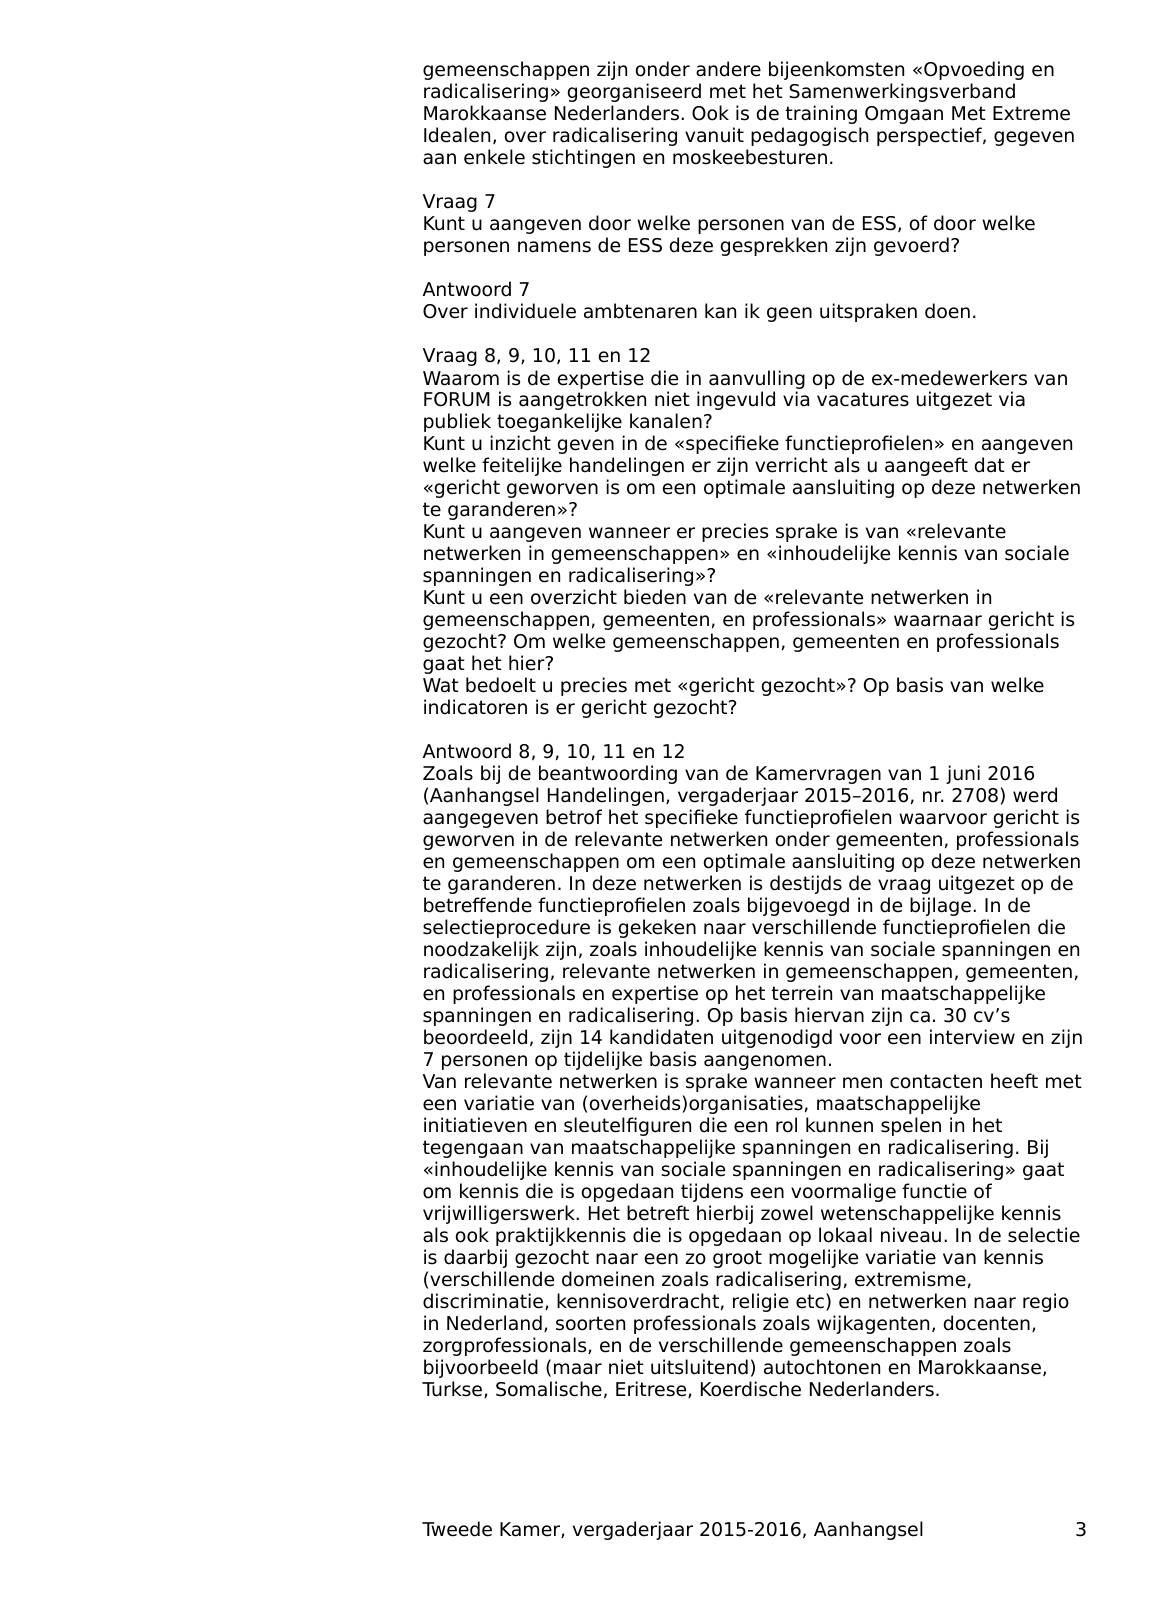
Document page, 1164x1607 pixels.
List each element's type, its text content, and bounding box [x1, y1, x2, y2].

text Kunt u inzicht geven in de «specifieke functieprofielen» en aangeven welke feitelijke handelingen er zijn verricht als u aangeeft dat er «gericht geworven is om een optimale aansluiting op deze netwerken te garanderen»? [422, 433, 1087, 521]
text Zoals bij de beantwoording van de Kamervragen van 1 juni 2016 (Aanhangsel Handelingen, vergaderjaar 2015–2016, nr. 2708) werd aangegeven betrof het specifieke functieprofielen waarvoor gericht is geworven in de relevante netwerken onder gemeenten, professionals en gemeenschappen om een optimale aansluiting op deze netwerken te garanderen. In deze netwerken is destijds de vraag uitgezet op de betreffende functieprofielen zoals bijgevoegd in de bijlage. In de selectieprocedure is gekeken naar verschillende functieprofielen die noodzakelijk zijn, zoals inhoudelijke kennis van sociale spanningen en radicalisering, relevante netwerken in gemeenschappen, gemeenten, en professionals en expertise op het terrein van maatschappelijke spanningen en radicalisering. Op basis hiervan zijn ca. 30 cv’s beoordeeld, zijn 14 kandidaten uitgenodigd voor een interview en zijn 7 personen op tijdelijke basis aangenomen. [422, 763, 1087, 1071]
text Antwoord 8, 9, 10, 11 en 12 [422, 741, 1087, 763]
text Antwoord 7 [422, 279, 1087, 301]
text Over individuele ambtenaren kan ik geen uitspraken doen. [422, 301, 1087, 323]
text Van relevante netwerken is sprake wanneer men contacten heeft met een variatie van (overheids)organisaties, maatschappelijke initiatieven en sleutelfiguren die een rol kunnen spelen in het tegengaan van maatschappelijke spanningen en radicalisering. Bij «inhoudelijke kennis van sociale spanningen en radicalisering» gaat om kennis die is opgedaan tijdens een voormalige functie of vrijwilligerswerk. Het betreft hierbij zowel wetenschappelijke kennis als ook praktijkkennis die is opgedaan op lokaal niveau. In de selectie is daarbij gezocht naar een zo groot mogelijke variatie van kennis (verschillende domeinen zoals radicalisering, extremisme, discriminatie, kennisoverdracht, religie etc) en netwerken naar regio in Nederland, soorten professionals zoals wijkagenten, docenten, zorgprofessionals, en de verschillende gemeenschappen zoals bijvoorbeeld (maar niet uitsluitend) autochtonen en Marokkaanse, Turkse, Somalische, Eritrese, Koerdische Nederlanders. [422, 1071, 1087, 1401]
text Wat bedoelt u precies met «gericht gezocht»? Op basis van welke indicatoren is er gericht gezocht? [422, 675, 1087, 719]
text Vraag 8, 9, 10, 11 en 12 [422, 345, 1087, 367]
text Vraag 7 [422, 191, 1087, 213]
text gemeenschappen zijn onder andere bijeenkomsten «Opvoeding en radicalisering» georganiseerd met het Samenwerkingsverband Marokkaanse Nederlanders. Ook is de training Omgaan Met Extreme Idealen, over radicalisering vanuit pedagogisch perspectief, gegeven aan enkele stichtingen en moskeebesturen. [422, 59, 1087, 169]
text Kunt u aangeven door welke personen van de ESS, of door welke personen namens de ESS deze gesprekken zijn gevoerd? [422, 213, 1087, 257]
text Kunt u een overzicht bieden van de «relevante netwerken in gemeenschappen, gemeenten, en professionals» waarnaar gericht is gezocht? Om welke gemeenschappen, gemeenten en professionals gaat het hier? [422, 587, 1087, 675]
text Waarom is de expertise die in aanvulling op de ex-medewerkers van FORUM is aangetrokken niet ingevuld via vacatures uitgezet via publiek toegankelijke kanalen? [422, 367, 1087, 433]
text Kunt u aangeven wanneer er precies sprake is van «relevante netwerken in gemeenschappen» en «inhoudelijke kennis van sociale spanningen en radicalisering»? [422, 521, 1087, 587]
